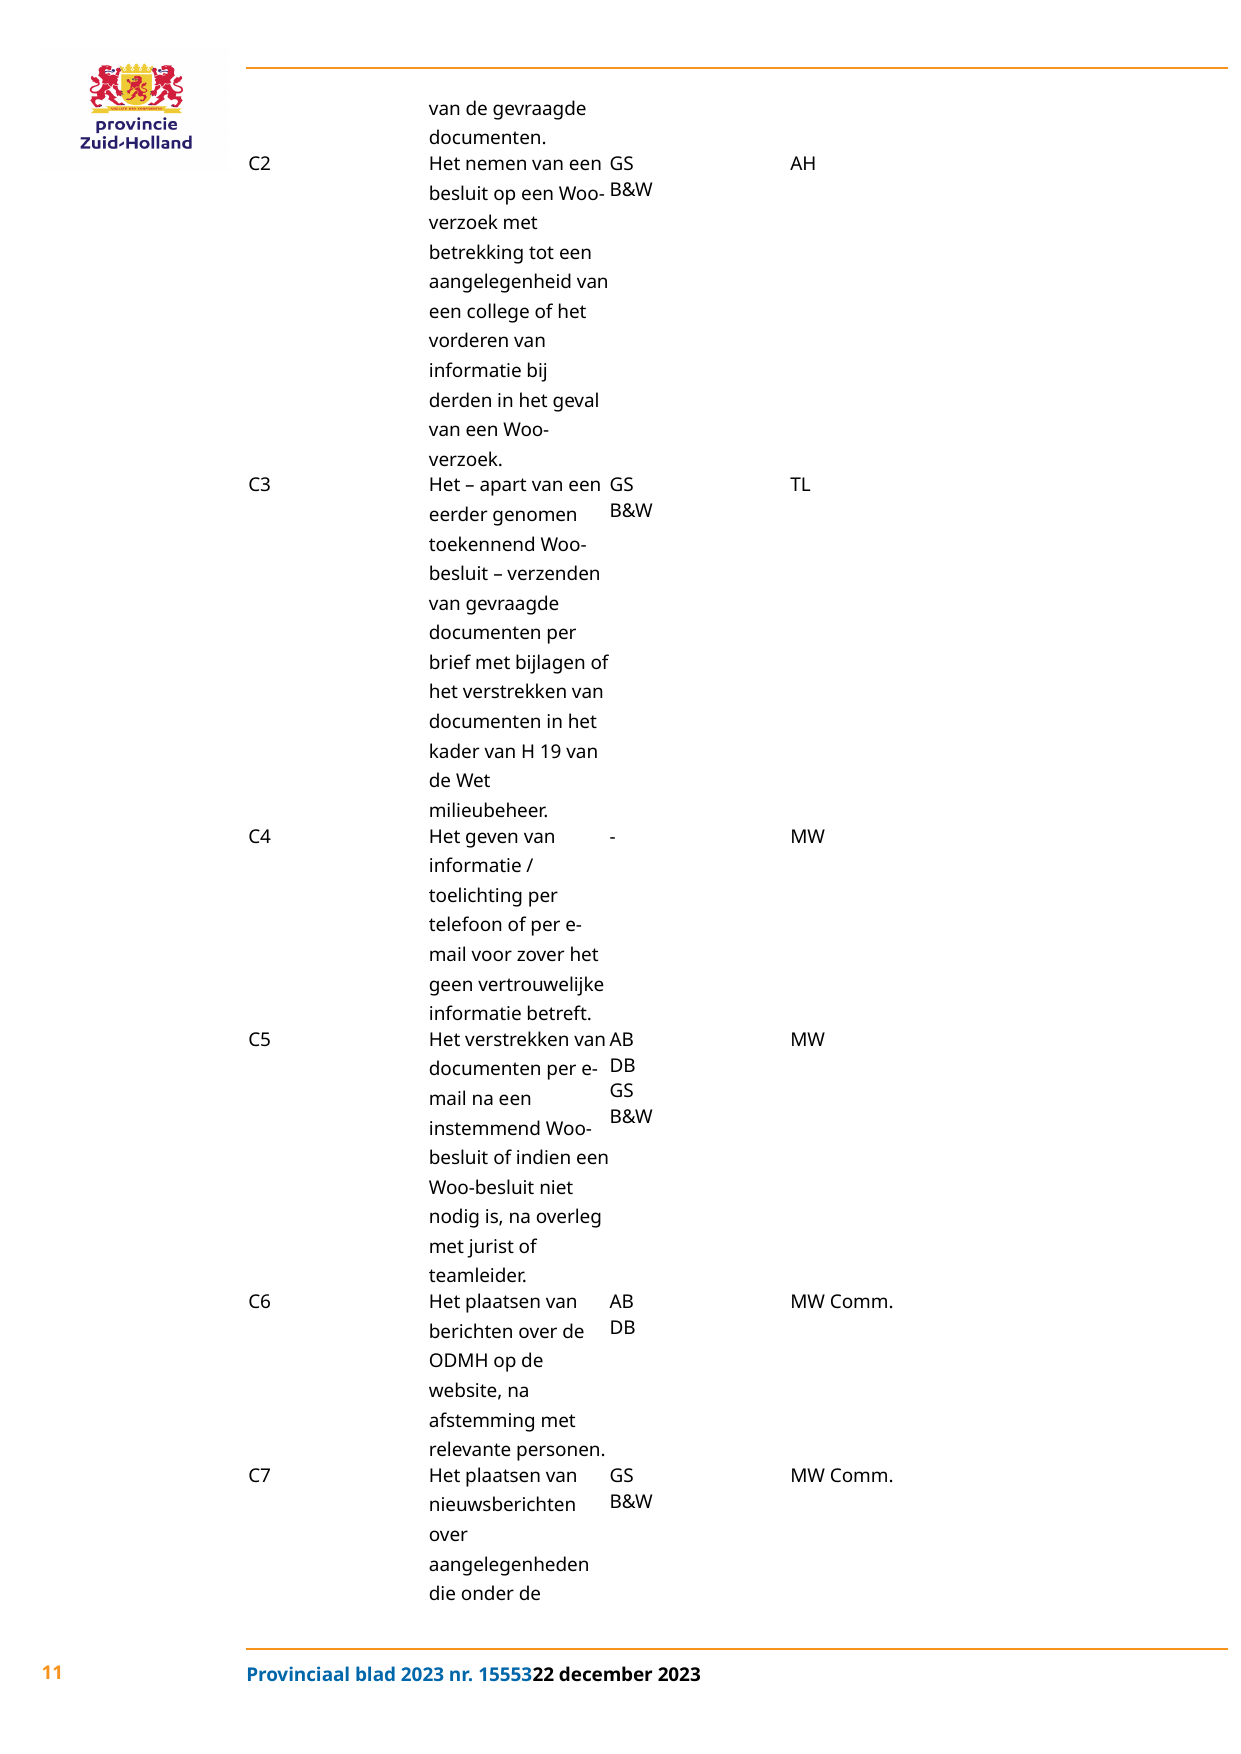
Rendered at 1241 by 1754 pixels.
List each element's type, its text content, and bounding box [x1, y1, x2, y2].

picture [41, 47, 231, 172]
table_cell C2 [248, 150, 429, 472]
table_cell C4 [248, 823, 429, 1026]
table_cell TL [790, 472, 971, 823]
table_cell C5 [248, 1026, 429, 1288]
table_cell DB [609, 1314, 790, 1462]
table_cell Het plaatsen van nieuwsberichten over aangelegenheden die onder de [429, 1462, 609, 1606]
table_cell Het – apart van een eerder genomen toekennend Woo-besluit – verzenden van gevraagde documenten per brief met bijlagen of het verstrekken van documenten in het kader van H 19 van de Wet milieubeheer. [429, 472, 609, 823]
table_cell C6 [248, 1289, 429, 1462]
table_cell MW Comm. [790, 1289, 971, 1462]
table_cell AB [609, 1289, 790, 1314]
table_cell GS [609, 472, 790, 497]
table_cell MW [790, 823, 971, 1026]
table_cell B&W [609, 1488, 790, 1606]
table_cell MW [790, 1026, 971, 1288]
table_cell van de gevraagde documenten. [429, 95, 609, 150]
table_cell Het geven van informatie / toelichting per telefoon of per e-mail voor zover het geen vertrouwelijke informatie betreft. [429, 823, 609, 1026]
table_cell - [609, 823, 790, 1026]
table_cell [248, 95, 429, 150]
table_cell Het plaatsen van berichten over de ODMH op de website, na afstemming met relevante personen. [429, 1289, 609, 1462]
table_cell DB [609, 1052, 790, 1077]
table_cell B&W [609, 176, 790, 472]
table_cell [790, 95, 971, 150]
table_cell C3 [248, 472, 429, 823]
table_cell AB [609, 1026, 790, 1052]
table_cell GS [609, 150, 790, 176]
table_cell B&W [609, 1103, 790, 1288]
table_cell C7 [248, 1462, 429, 1606]
table_cell Het verstrekken van documenten per e-mail na een instemmend Woo-besluit of indien een Woo-besluit niet nodig is, na overleg met jurist of teamleider. [429, 1026, 609, 1288]
table_cell Het nemen van een besluit op een Woo-verzoek met betrekking tot een aangelegenheid van een college of het vorderen van informatie bij derden in het geval van een Woo-verzoek. [429, 150, 609, 472]
table_cell GS [609, 1078, 790, 1103]
table_cell AH [790, 150, 971, 472]
table_cell [609, 95, 790, 150]
table_cell B&W [609, 498, 790, 823]
table_cell MW Comm. [790, 1462, 971, 1606]
table_cell GS [609, 1462, 790, 1488]
